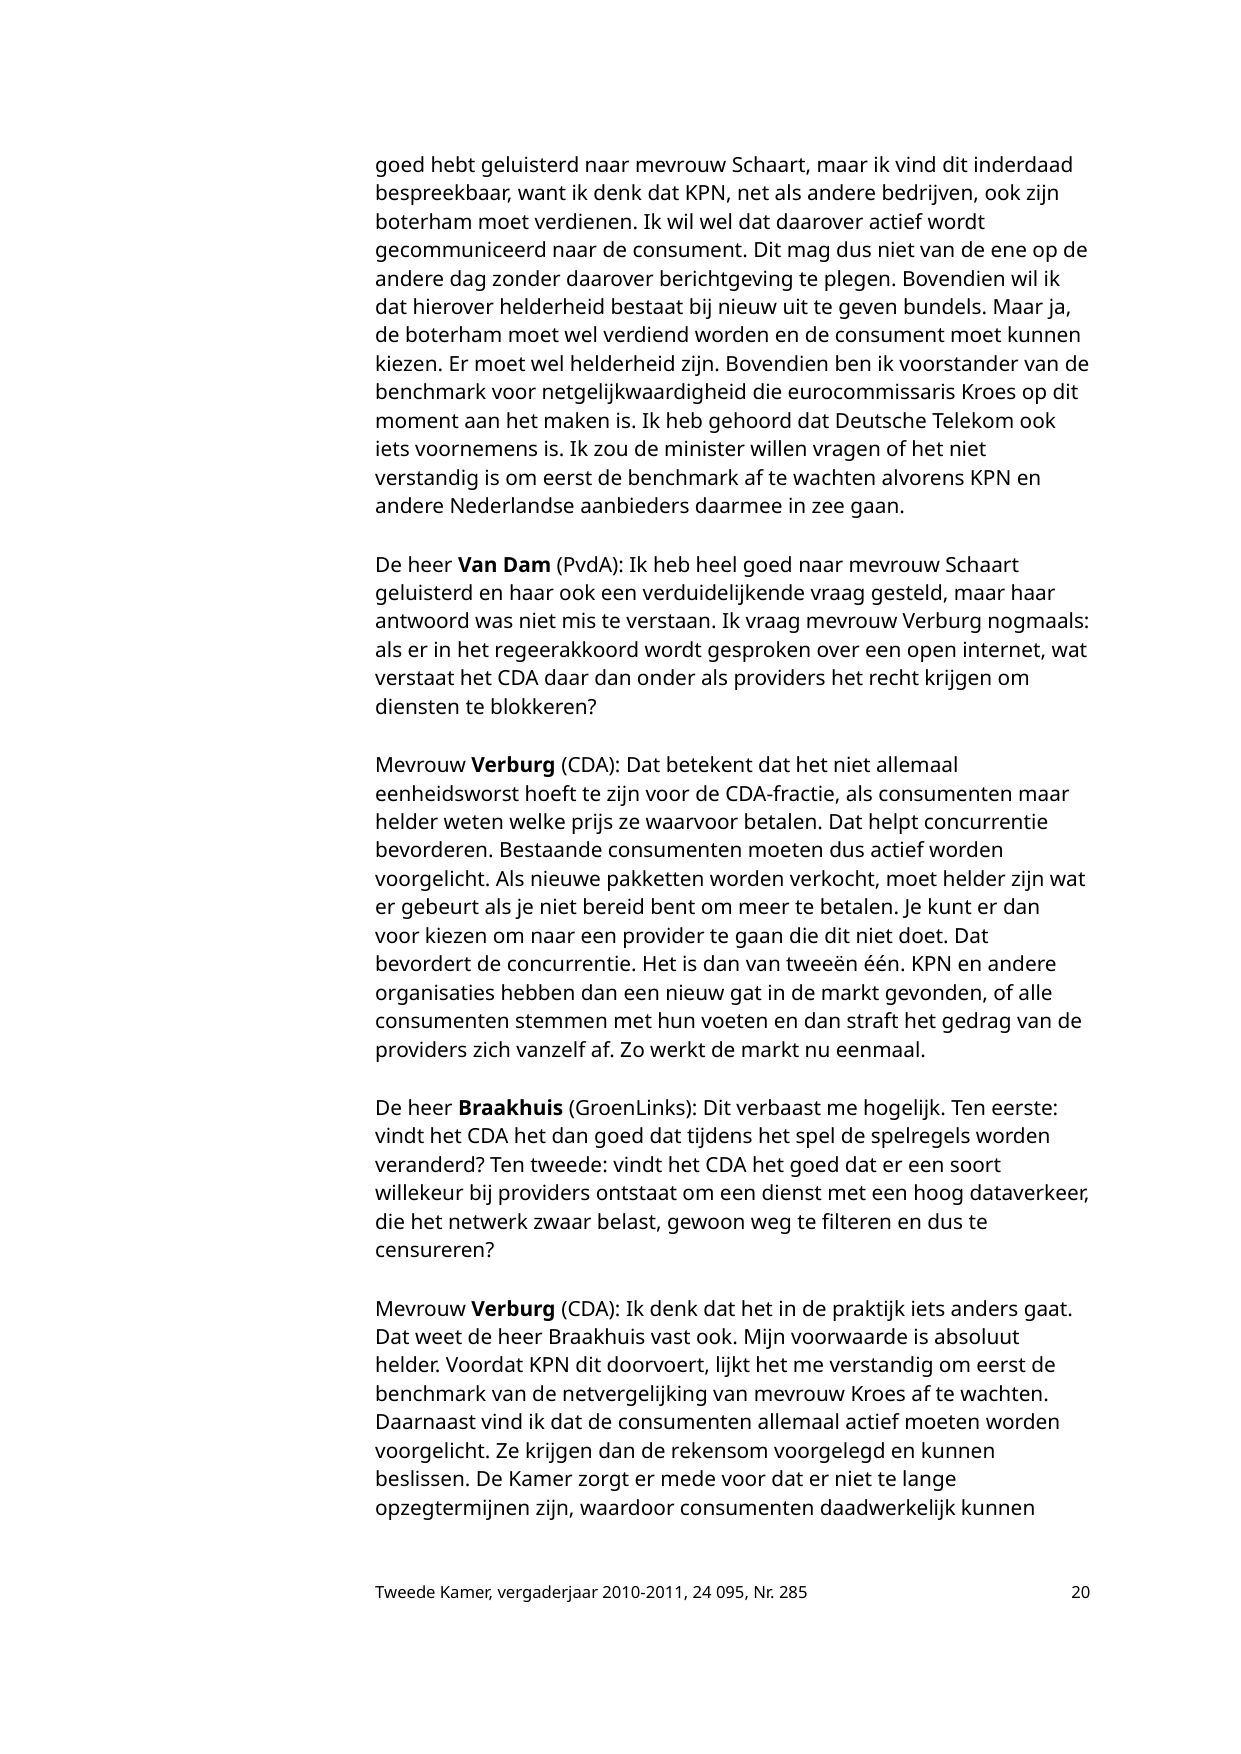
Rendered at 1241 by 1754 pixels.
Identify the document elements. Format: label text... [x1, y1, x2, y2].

text Mevrouw Verburg (CDA): Ik denk dat het in de praktijk iets anders gaat. Dat weet de heer Braakhuis vast ook. Mijn voorwaarde is absoluut helder. Voordat KPN dit doorvoert, lijkt het me verstandig om eerst de benchmark van de netvergelijking van mevrouw Kroes af te wachten. Daarnaast vind ik dat de consumenten allemaal actief moeten worden voorgelicht. Ze krijgen dan de rekensom voorgelegd en kunnen beslissen. De Kamer zorgt er mede voor dat er niet te lange opzegtermijnen zijn, waardoor consumenten daadwerkelijk kunnen [375, 1294, 1090, 1521]
text De heer Braakhuis (GroenLinks): Dit verbaast me hogelijk. Ten eerste: vindt het CDA het dan goed dat tijdens het spel de spelregels worden veranderd? Ten tweede: vindt het CDA het goed dat er een soort willekeur bij providers ontstaat om een dienst met een hoog dataverkeer, die het netwerk zwaar belast, gewoon weg te filteren en dus te censureren? [375, 1093, 1090, 1264]
text goed hebt geluisterd naar mevrouw Schaart, maar ik vind dit inderdaad bespreekbaar, want ik denk dat KPN, net als andere bedrijven, ook zijn boterham moet verdienen. Ik wil wel dat daarover actief wordt gecommuniceerd naar de consument. Dit mag dus niet van de ene op de andere dag zonder daarover berichtgeving te plegen. Bovendien wil ik dat hierover helderheid bestaat bij nieuw uit te geven bundels. Maar ja, de boterham moet wel verdiend worden en de consument moet kunnen kiezen. Er moet wel helderheid zijn. Bovendien ben ik voorstander van de benchmark voor netgelijkwaardigheid die eurocommissaris Kroes op dit moment aan het maken is. Ik heb gehoord dat Deutsche Telekom ook iets voornemens is. Ik zou de minister willen vragen of het niet verstandig is om eerst de benchmark af te wachten alvorens KPN en andere Nederlandse aanbieders daarmee in zee gaan. [375, 150, 1090, 520]
text Mevrouw Verburg (CDA): Dat betekent dat het niet allemaal eenheidsworst hoeft te zijn voor de CDA-fractie, als consumenten maar helder weten welke prijs ze waarvoor betalen. Dat helpt concurrentie bevorderen. Bestaande consumenten moeten dus actief worden voorgelicht. Als nieuwe pakketten worden verkocht, moet helder zijn wat er gebeurt als je niet bereid bent om meer te betalen. Je kunt er dan voor kiezen om naar een provider te gaan die dit niet doet. Dat bevordert de concurrentie. Het is dan van tweeën één. KPN en andere organisaties hebben dan een nieuw gat in de markt gevonden, of alle consumenten stemmen met hun voeten en dan straft het gedrag van de providers zich vanzelf af. Zo werkt de markt nu eenmaal. [375, 750, 1090, 1063]
text De heer Van Dam (PvdA): Ik heb heel goed naar mevrouw Schaart geluisterd en haar ook een verduidelijkende vraag gesteld, maar haar antwoord was niet mis te verstaan. Ik vraag mevrouw Verburg nogmaals: als er in het regeerakkoord wordt gesproken over een open internet, wat verstaat het CDA daar dan onder als providers het recht krijgen om diensten te blokkeren? [375, 550, 1090, 720]
